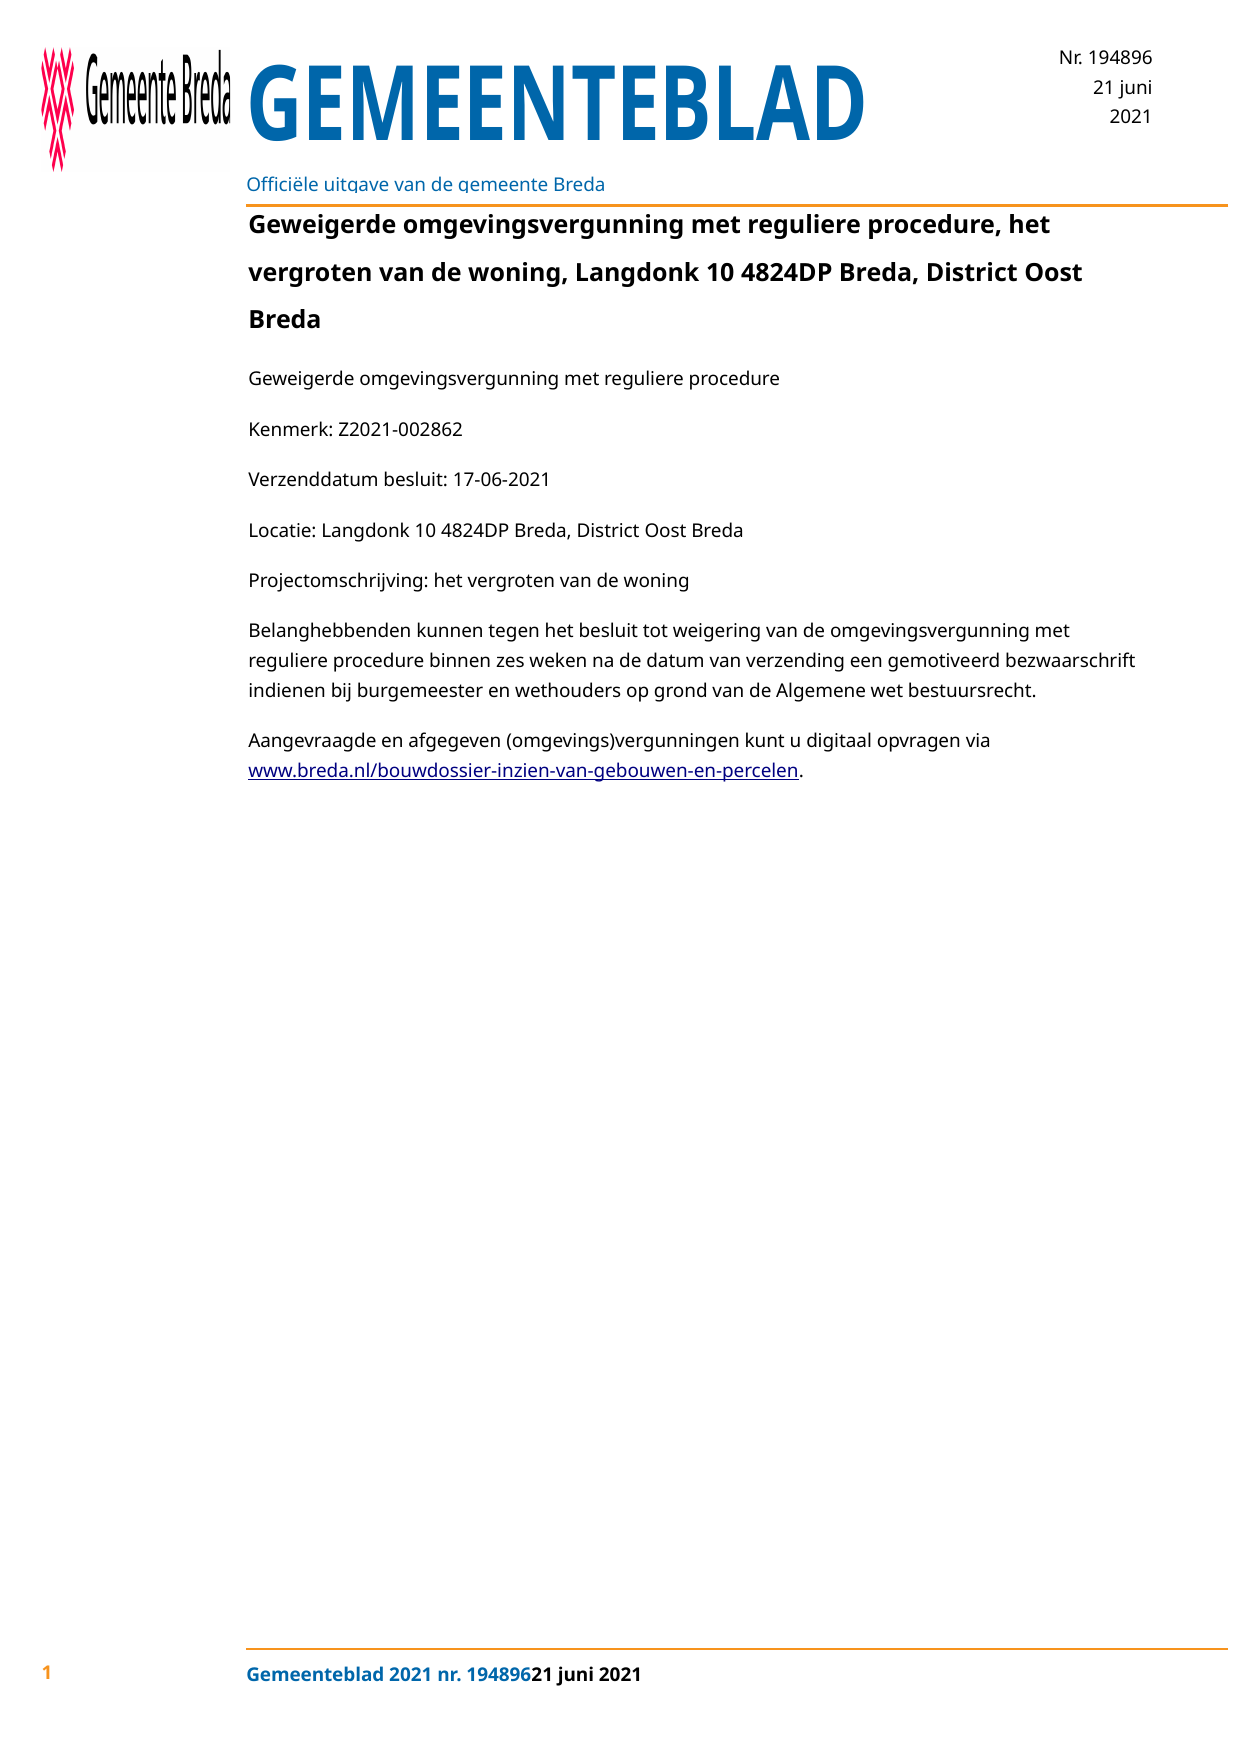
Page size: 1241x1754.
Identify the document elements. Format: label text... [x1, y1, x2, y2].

text Verzenddatum besluit: 17-06-2021 [248, 466, 1152, 492]
picture [41, 47, 231, 172]
text Geweigerde omgevingsvergunning met reguliere procedure, het vergroten van de woning, Langdonk 10 4824DP Breda, District Oost Breda [248, 207, 1152, 336]
text Aangevraagde en afgegeven (omgevings)vergunningen kunt u digitaal opvragen via www.breda.nl/bouwdossier-inzien-van-gebouwen-en-percelen. [248, 727, 1152, 782]
text Belanghebbenden kunnen tegen het besluit tot weigering van de omgevingsvergunning met reguliere procedure binnen zes weken na de datum van verzending een gemotiveerd bezwaarschrift indienen bij burgemeester en wethouders op grond van de Algemene wet bestuursrecht. [248, 618, 1152, 702]
text Kenmerk: Z2021-002862 [248, 416, 1152, 442]
text Geweigerde omgevingsvergunning met reguliere procedure [248, 366, 1152, 391]
text Projectomschrijving: het vergroten van de woning [248, 567, 1152, 593]
text Locatie: Langdonk 10 4824DP Breda, District Oost Breda [248, 517, 1152, 542]
